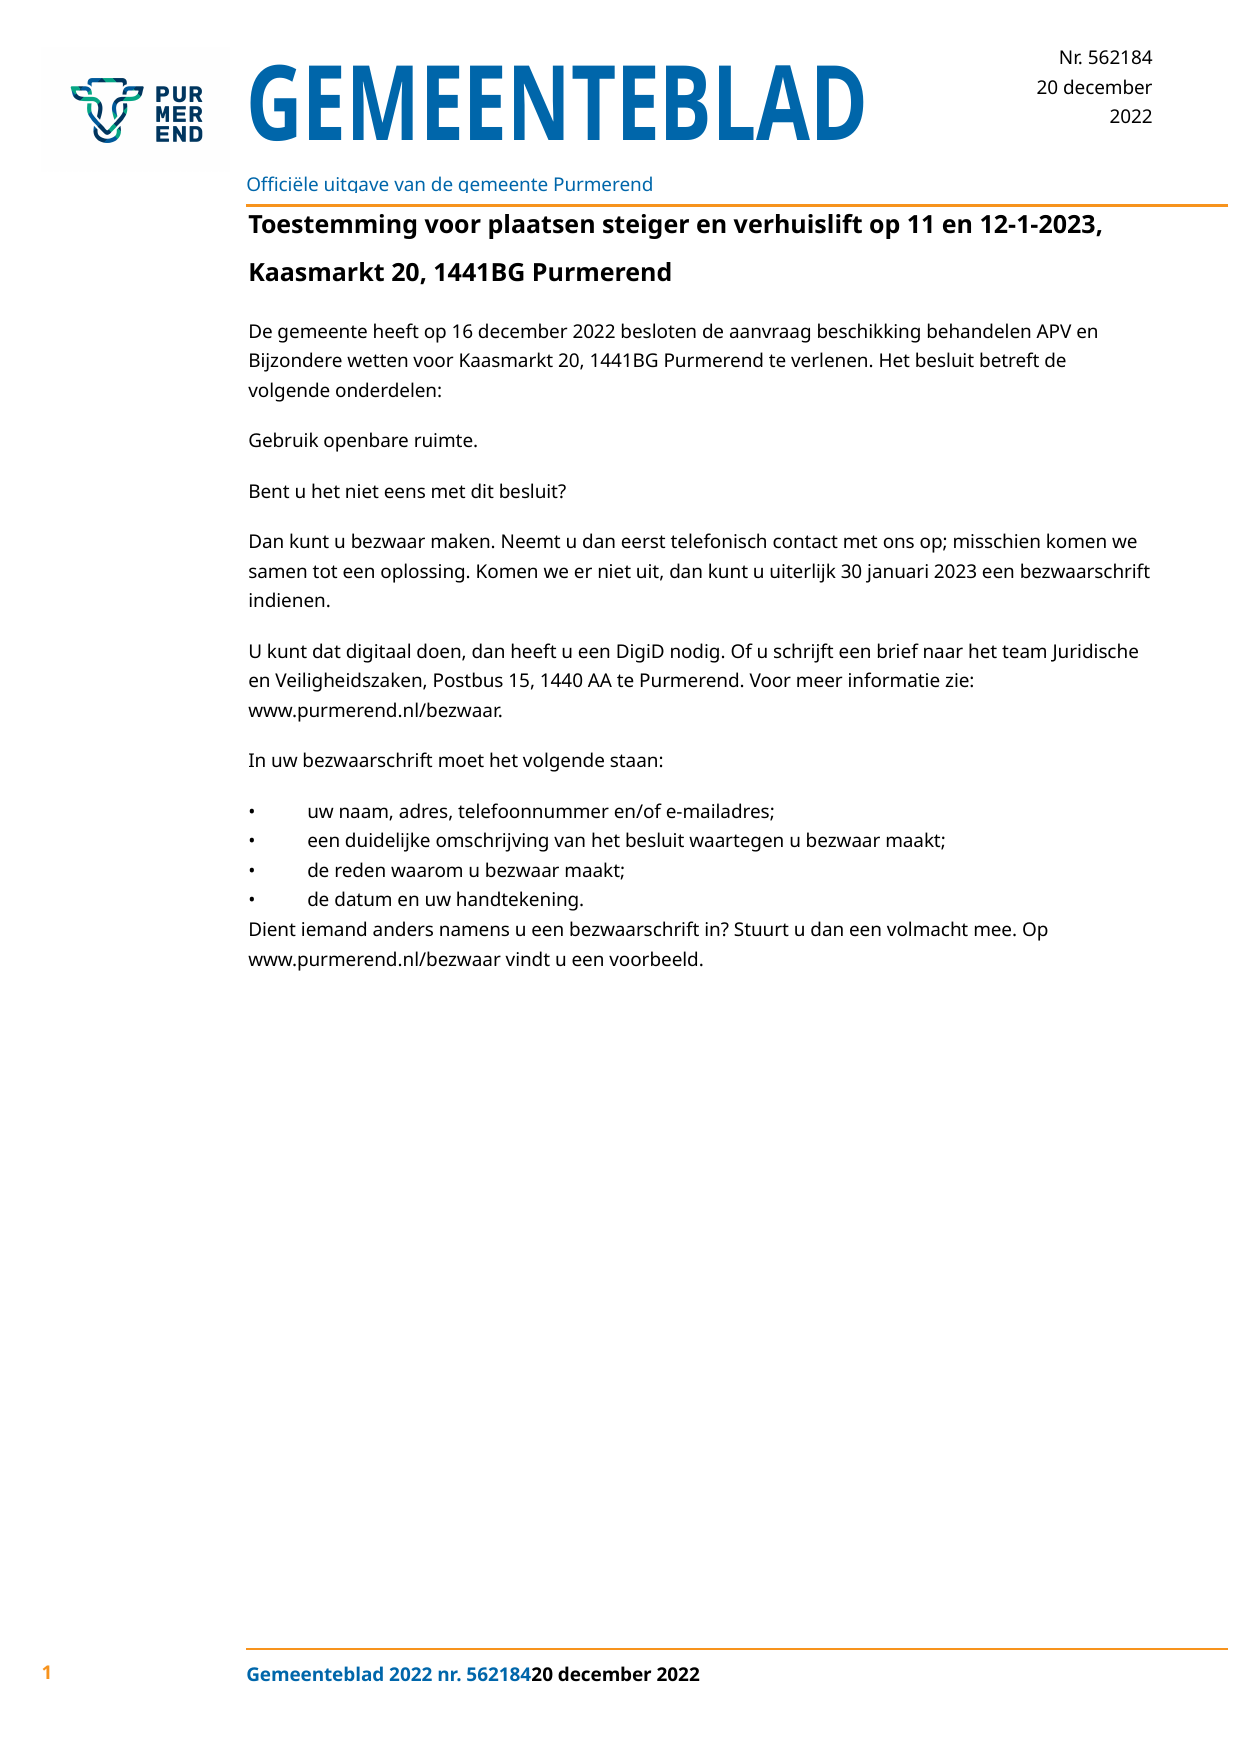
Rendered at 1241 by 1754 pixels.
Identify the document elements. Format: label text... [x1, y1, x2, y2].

list uw naam, adres, telefoonnummer en/of e-mailadres; [248, 798, 1152, 824]
text U kunt dat digitaal doen, dan heeft u een DigiD nodig. Of u schrijft een brief naar het team Juridische en Veiligheidszaken, Postbus 15, 1440 AA te Purmerend. Voor meer informatie zie: www.purmerend.nl/bezwaar. [248, 638, 1152, 723]
text Toestemming voor plaatsen steiger en verhuislift op 11 en 12-1-2023, Kaasmarkt 20, 1441BG Purmerend [248, 207, 1152, 288]
text Dan kunt u bezwaar maken. Neemt u dan eerst telefonisch contact met ons op; misschien komen we samen tot een oplossing. Komen we er niet uit, dan kunt u uiterlijk 30 januari 2023 een bezwaarschrift indienen. [248, 528, 1152, 613]
text Bent u het niet eens met dit besluit? [248, 478, 1152, 504]
list de reden waarom u bezwaar maakt; [248, 857, 1152, 883]
text Dient iemand anders namens u een bezwaarschrift in? Stuurt u dan een volmacht mee. Op www.purmerend.nl/bezwaar vindt u een voorbeeld. [248, 916, 1152, 972]
text De gemeente heeft op 16 december 2022 besloten de aanvraag beschikking behandelen APV en Bijzondere wetten voor Kaasmarkt 20, 1441BG Purmerend te verlenen. Het besluit betreft de volgende onderdelen: [248, 318, 1152, 403]
picture [41, 47, 231, 172]
list de datum en uw handtekening. [248, 887, 1152, 912]
list een duidelijke omschrijving van het besluit waartegen u bezwaar maakt; [248, 827, 1152, 853]
text In uw bezwaarschrift moet het volgende staan: [248, 747, 1152, 773]
text Gebruik openbare ruimte. [248, 427, 1152, 453]
